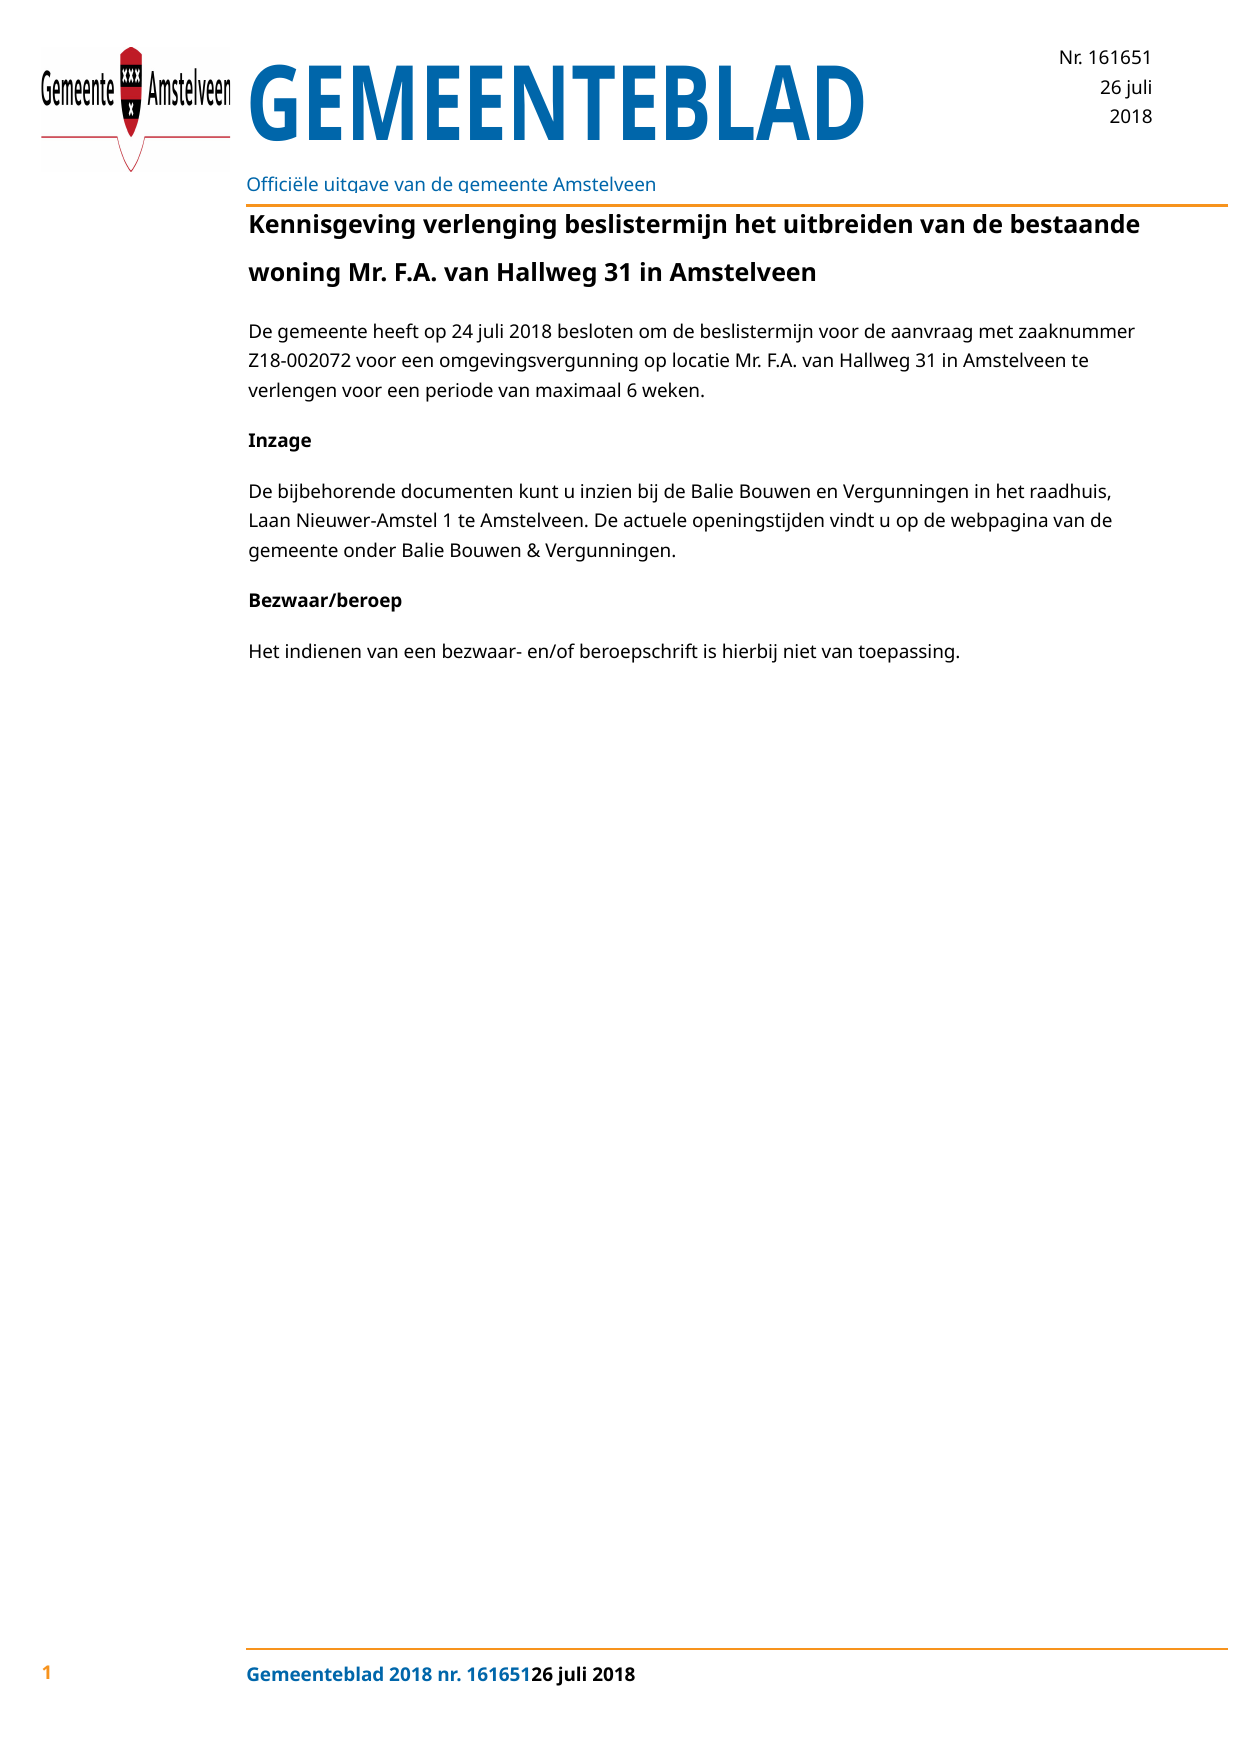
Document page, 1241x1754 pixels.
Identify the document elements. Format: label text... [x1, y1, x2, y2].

text Inzage [248, 427, 1152, 453]
picture [41, 47, 231, 172]
text Bezwaar/beroep [248, 587, 1152, 613]
text Het indienen van een bezwaar- en/of beroepschrift is hierbij niet van toepassing. [248, 638, 1152, 664]
text De bijbehorende documenten kunt u inzien bij de Balie Bouwen en Vergunningen in het raadhuis, Laan Nieuwer-Amstel 1 te Amstelveen. De actuele openingstijden vindt u op de webpagina van de gemeente onder Balie Bouwen & Vergunningen. [248, 478, 1152, 563]
text De gemeente heeft op 24 juli 2018 besloten om de beslistermijn voor de aanvraag met zaaknummer Z18-002072 voor een omgevingsvergunning op locatie Mr. F.A. van Hallweg 31 in Amstelveen te verlengen voor een periode van maximaal 6 weken. [248, 318, 1152, 403]
text Kennisgeving verlenging beslistermijn het uitbreiden van de bestaande woning Mr. F.A. van Hallweg 31 in Amstelveen [248, 207, 1152, 288]
